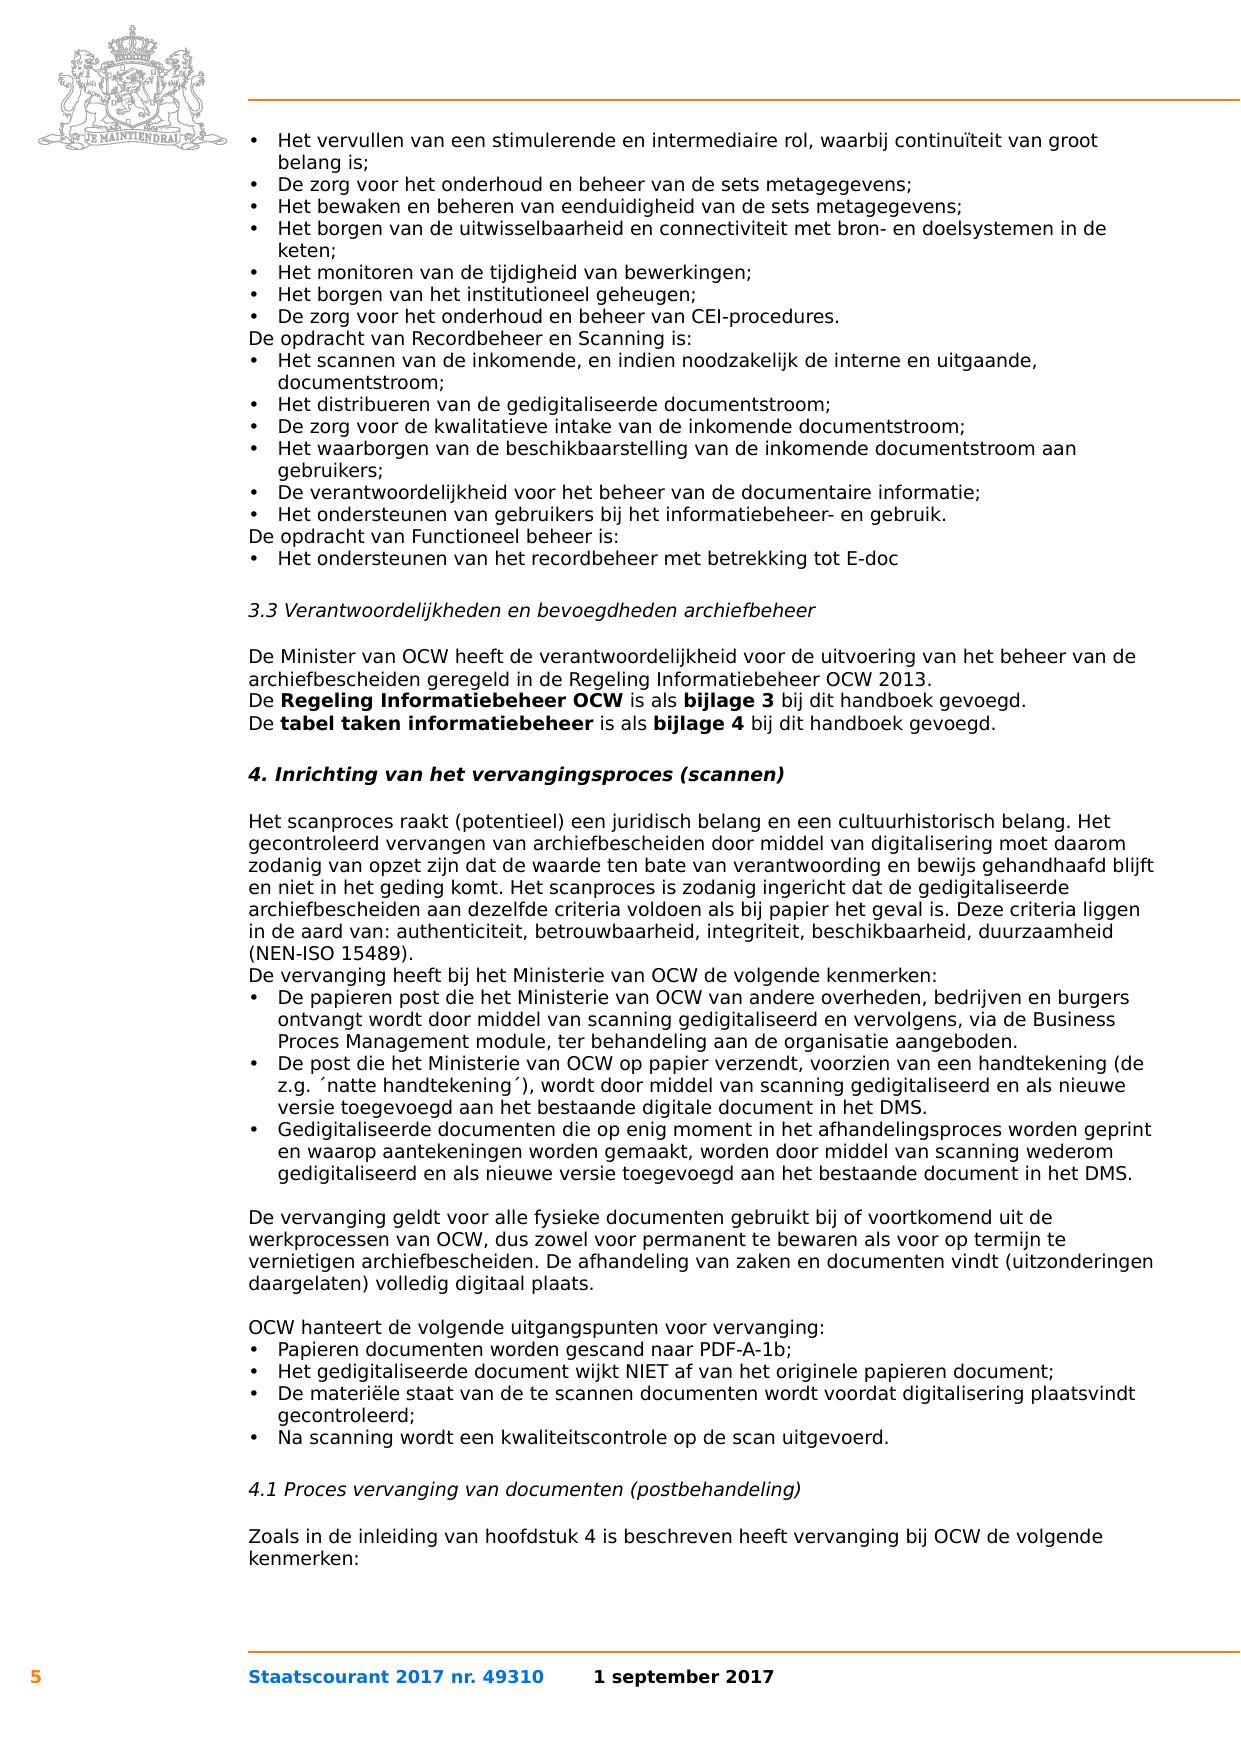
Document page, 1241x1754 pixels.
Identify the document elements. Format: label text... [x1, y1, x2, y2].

text De opdracht van Recordbeheer en Scanning is: [248, 328, 1163, 350]
text De opdracht van Functioneel beheer is: [248, 526, 1163, 547]
text • Het gedigitaliseerde document wijkt NIET af van het originele papieren document; [248, 1361, 1163, 1383]
text De vervanging heeft bij het Ministerie van OCW de volgende kenmerken: [248, 965, 1163, 987]
picture [38, 25, 227, 150]
text • Gedigitaliseerde documenten die op enig moment in het afhandelingsproces worden geprint en waarop aantekeningen worden gemaakt, worden door middel van scanning wederom gedigitaliseerd en als nieuwe versie toegevoegd aan het bestaande document in het DMS. [248, 1119, 1163, 1185]
text • Het borgen van het institutioneel geheugen; [248, 284, 1163, 306]
text • Het ondersteunen van gebruikers bij het informatiebeheer- en gebruik. [248, 503, 1163, 526]
text • De zorg voor de kwalitatieve intake van de inkomende documentstroom; [248, 416, 1163, 438]
text • Het distribueren van de gedigitaliseerde documentstroom; [248, 394, 1163, 416]
text De Minister van OCW heeft de verantwoordelijkheid voor de uitvoering van het beheer van de archiefbescheiden geregeld in de Regeling Informatiebeheer OCW 2013. [248, 646, 1163, 690]
text • Papieren documenten worden gescand naar PDF-A-1b; [248, 1339, 1163, 1361]
text De vervanging geldt voor alle fysieke documenten gebruikt bij of voortkomend uit de werkprocessen van OCW, dus zowel voor permanent te bewaren als voor op termijn te vernietigen archiefbescheiden. De afhandeling van zaken en documenten vindt (uitzonderingen daargelaten) volledig digitaal plaats. [248, 1207, 1163, 1295]
text • Het vervullen van een stimulerende en intermediaire rol, waarbij continuïteit van groot belang is; [248, 130, 1163, 174]
text Het scanproces raakt (potentieel) een juridisch belang en een cultuurhistorisch belang. Het gecontroleerd vervangen van archiefbescheiden door middel van digitalisering moet daarom zodanig van opzet zijn dat de waarde ten bate van verantwoording en bewijs gehandhaafd blijft en niet in het geding komt. Het scanproces is zodanig ingericht dat de gedigitaliseerde archiefbescheiden aan dezelfde criteria voldoen als bij papier het geval is. Deze criteria liggen in de aard van: authenticiteit, betrouwbaarheid, integriteit, beschikbaarheid, duurzaamheid (NEN-ISO 15489). [248, 811, 1163, 965]
subtitle 4. Inrichting van het vervangingsproces (scannen) [248, 764, 1163, 786]
subtitle 3.3 Verantwoordelijkheden en bevoegdheden archiefbeheer [248, 599, 1163, 621]
subtitle 4.1 Proces vervanging van documenten (postbehandeling) [248, 1478, 1163, 1501]
text • De papieren post die het Ministerie van OCW van andere overheden, bedrijven en burgers ontvangt wordt door middel van scanning gedigitaliseerd en vervolgens, via de Business Proces Management module, ter behandeling aan de organisatie aangeboden. [248, 987, 1163, 1053]
text • Het monitoren van de tijdigheid van bewerkingen; [248, 262, 1163, 284]
text • De materiële staat van de te scannen documenten wordt voordat digitalisering plaatsvindt gecontroleerd; [248, 1383, 1163, 1427]
text • Het ondersteunen van het recordbeheer met betrekking tot E-doc [248, 547, 1163, 569]
text • De post die het Ministerie van OCW op papier verzendt, voorzien van een handtekening (de z.g. ´natte handtekening´), wordt door middel van scanning gedigitaliseerd en als nieuwe versie toegevoegd aan het bestaande digitale document in het DMS. [248, 1053, 1163, 1119]
text De Regeling Informatiebeheer OCW is als bijlage 3 bij dit handboek gevoegd. [248, 690, 1163, 712]
text • De zorg voor het onderhoud en beheer van CEI-procedures. [248, 306, 1163, 328]
text OCW hanteert de volgende uitgangspunten voor vervanging: [248, 1317, 1163, 1339]
text • De verantwoordelijkheid voor het beheer van de documentaire informatie; [248, 482, 1163, 503]
text Zoals in de inleiding van hoofdstuk 4 is beschreven heeft vervanging bij OCW de volgende kenmerken: [248, 1526, 1163, 1569]
text • Het waarborgen van de beschikbaarstelling van de inkomende documentstroom aan gebruikers; [248, 438, 1163, 482]
text • Het scannen van de inkomende, en indien noodzakelijk de interne en uitgaande, documentstroom; [248, 350, 1163, 394]
text De tabel taken informatiebeheer is als bijlage 4 bij dit handboek gevoegd. [248, 712, 1163, 734]
text • Het borgen van de uitwisselbaarheid en connectiviteit met bron- en doelsystemen in de keten; [248, 218, 1163, 262]
text • De zorg voor het onderhoud en beheer van de sets metagegevens; [248, 174, 1163, 196]
text • Het bewaken en beheren van eenduidigheid van de sets metagegevens; [248, 196, 1163, 218]
text • Na scanning wordt een kwaliteitscontrole op de scan uitgevoerd. [248, 1427, 1163, 1448]
